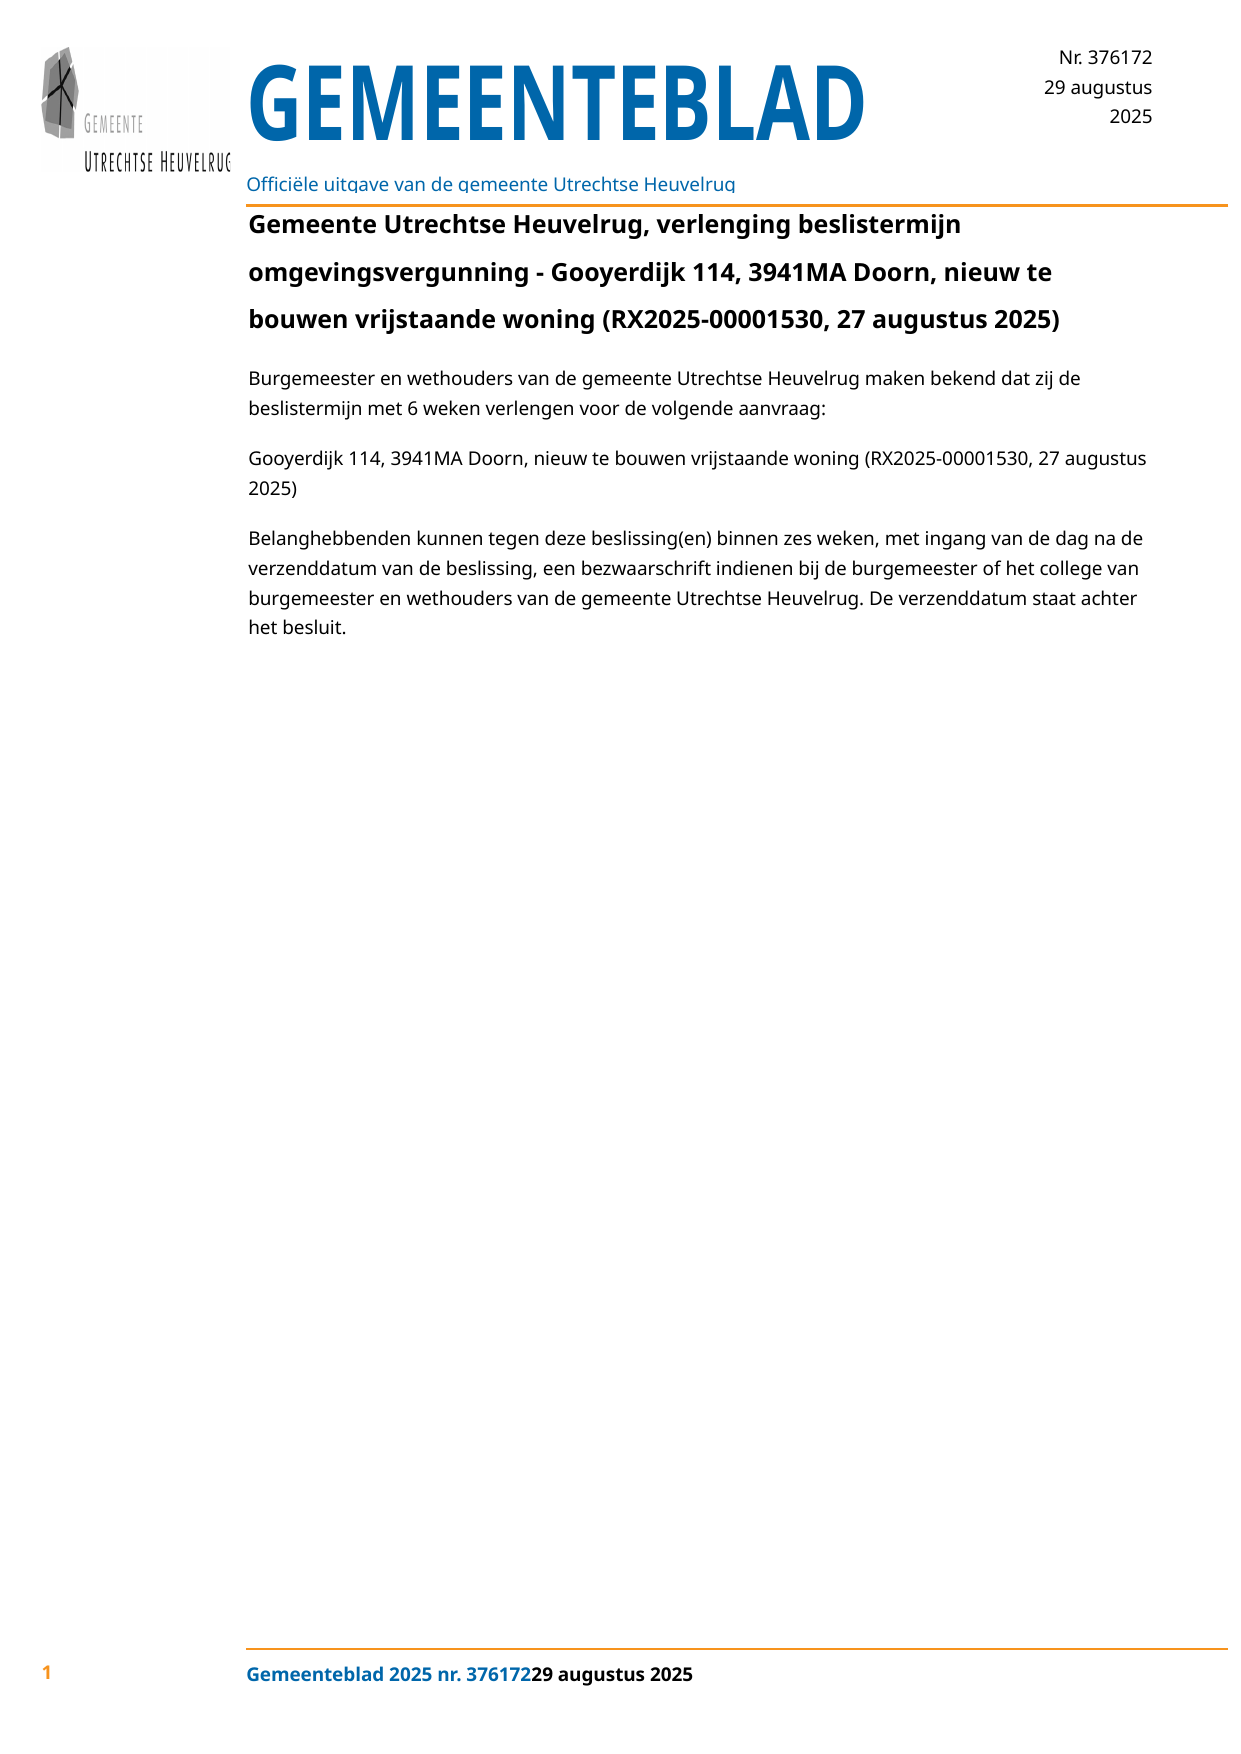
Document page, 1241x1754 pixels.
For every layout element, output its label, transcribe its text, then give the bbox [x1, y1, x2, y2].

picture [41, 47, 231, 172]
text Burgemeester en wethouders van de gemeente Utrechtse Heuvelrug maken bekend dat zij de beslistermijn met 6 weken verlengen voor de volgende aanvraag: [248, 366, 1152, 421]
text Gooyerdijk 114, 3941MA Doorn, nieuw te bouwen vrijstaande woning (RX2025-00001530, 27 augustus 2025) [248, 446, 1152, 501]
text Belanghebbenden kunnen tegen deze beslissing(en) binnen zes weken, met ingang van de dag na de verzenddatum van de beslissing, een bezwaarschrift indienen bij de burgemeester of het college van burgemeester en wethouders van de gemeente Utrechtse Heuvelrug. De verzenddatum staat achter het besluit. [248, 526, 1152, 640]
text Gemeente Utrechtse Heuvelrug, verlenging beslistermijn omgevingsvergunning - Gooyerdijk 114, 3941MA Doorn, nieuw te bouwen vrijstaande woning (RX2025-00001530, 27 augustus 2025) [248, 207, 1152, 336]
